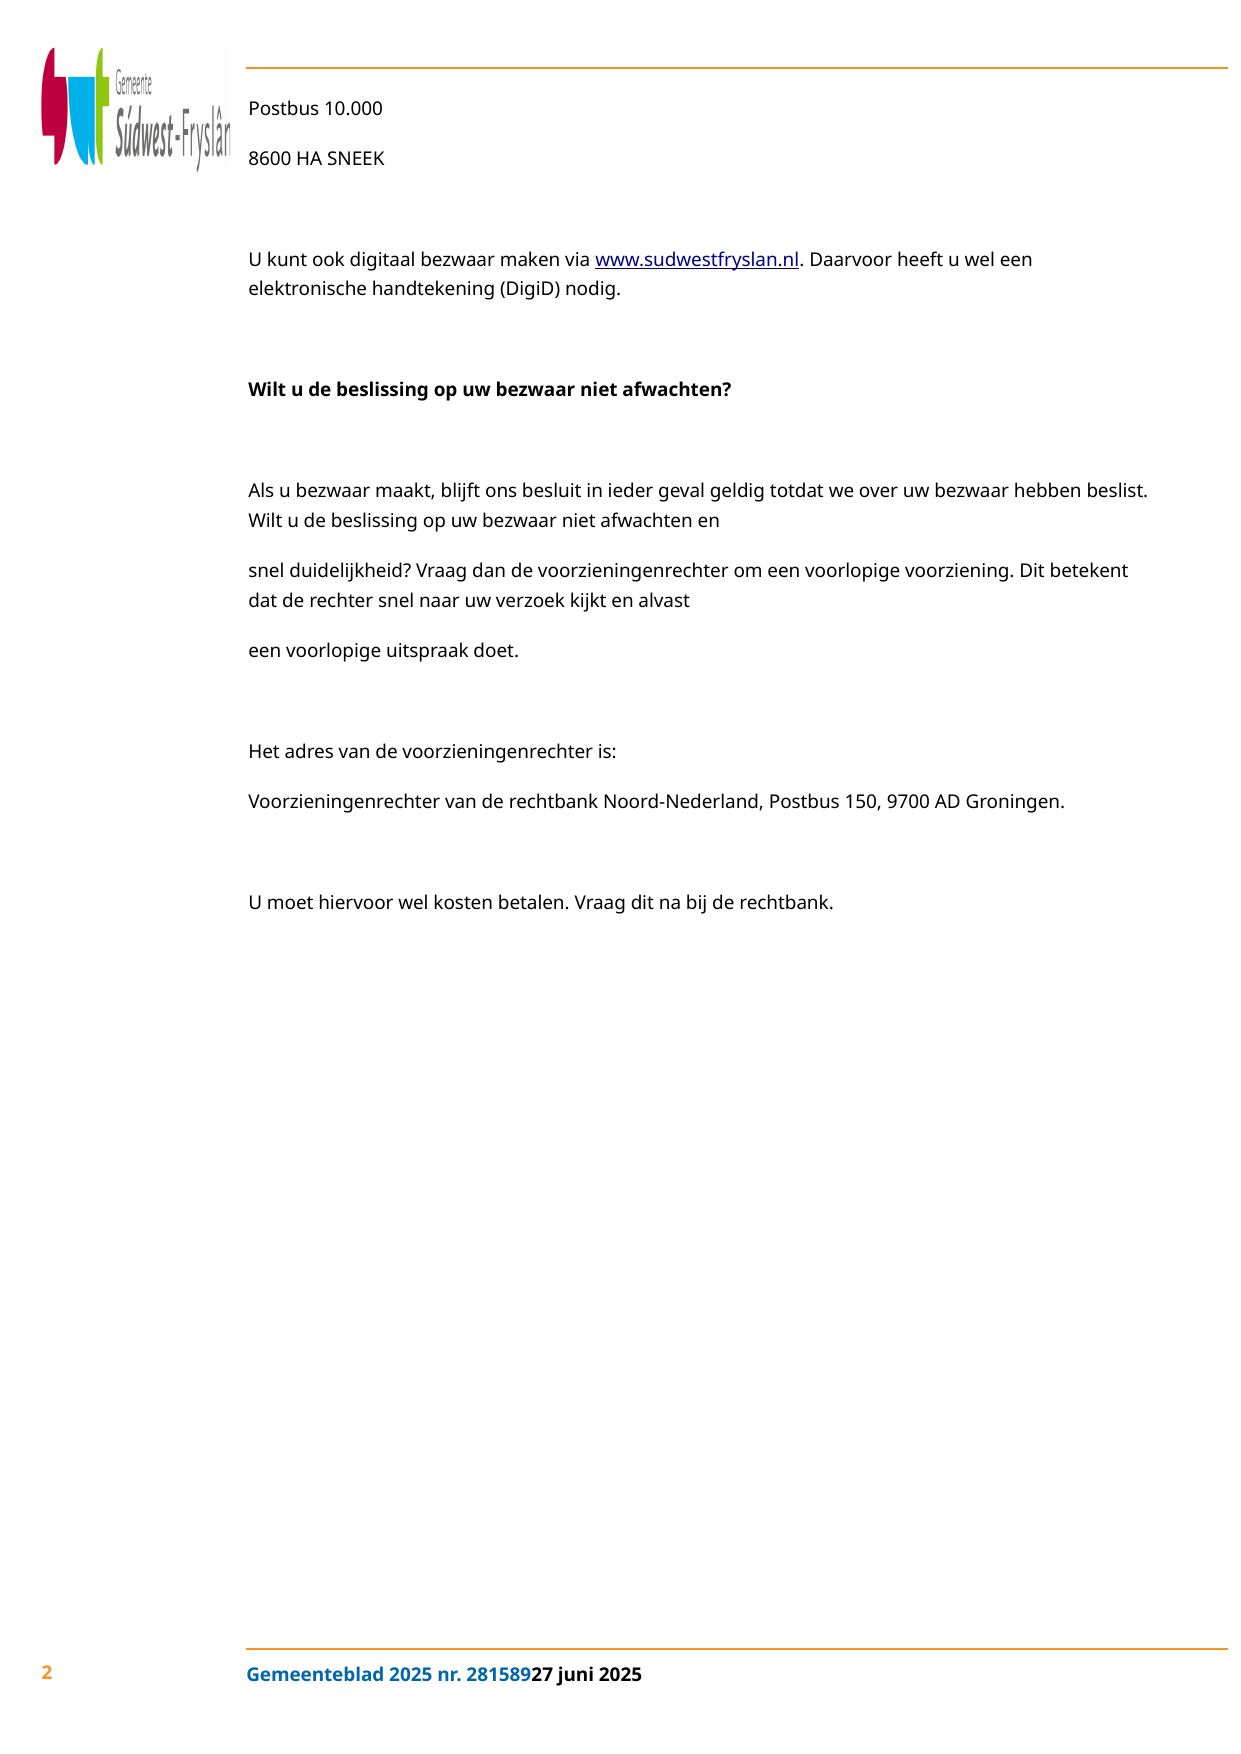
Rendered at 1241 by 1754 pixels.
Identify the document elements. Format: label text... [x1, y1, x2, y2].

text Als u bezwaar maakt, blijft ons besluit in ieder geval geldig totdat we over uw bezwaar hebben beslist. Wilt u de beslissing op uw bezwaar niet afwachten en [248, 477, 1152, 533]
text Postbus 10.000 [248, 95, 1152, 121]
text U moet hiervoor wel kosten betalen. Vraag dit na bij de rechtbank. [248, 889, 1152, 915]
text U kunt ook digitaal bezwaar maken via www.sudwestfryslan.nl. Daarvoor heeft u wel een elektronische handtekening (DigiD) nodig. [248, 246, 1152, 301]
text Voorzieningenrechter van de rechtbank Noord-Nederland, Postbus 150, 9700 AD Groningen. [248, 788, 1152, 814]
text 8600 HA SNEEK [248, 145, 1152, 171]
text Het adres van de voorzieningenrechter is: [248, 738, 1152, 764]
text een voorlopige uitspraak doet. [248, 637, 1152, 663]
text Wilt u de beslissing op uw bezwaar niet afwachten? [248, 376, 1152, 402]
picture [41, 47, 231, 172]
text snel duidelijkheid? Vraag dan de voorzieningenrechter om een voorlopige voorziening. Dit betekent dat de rechter snel naar uw verzoek kijkt en alvast [248, 557, 1152, 613]
